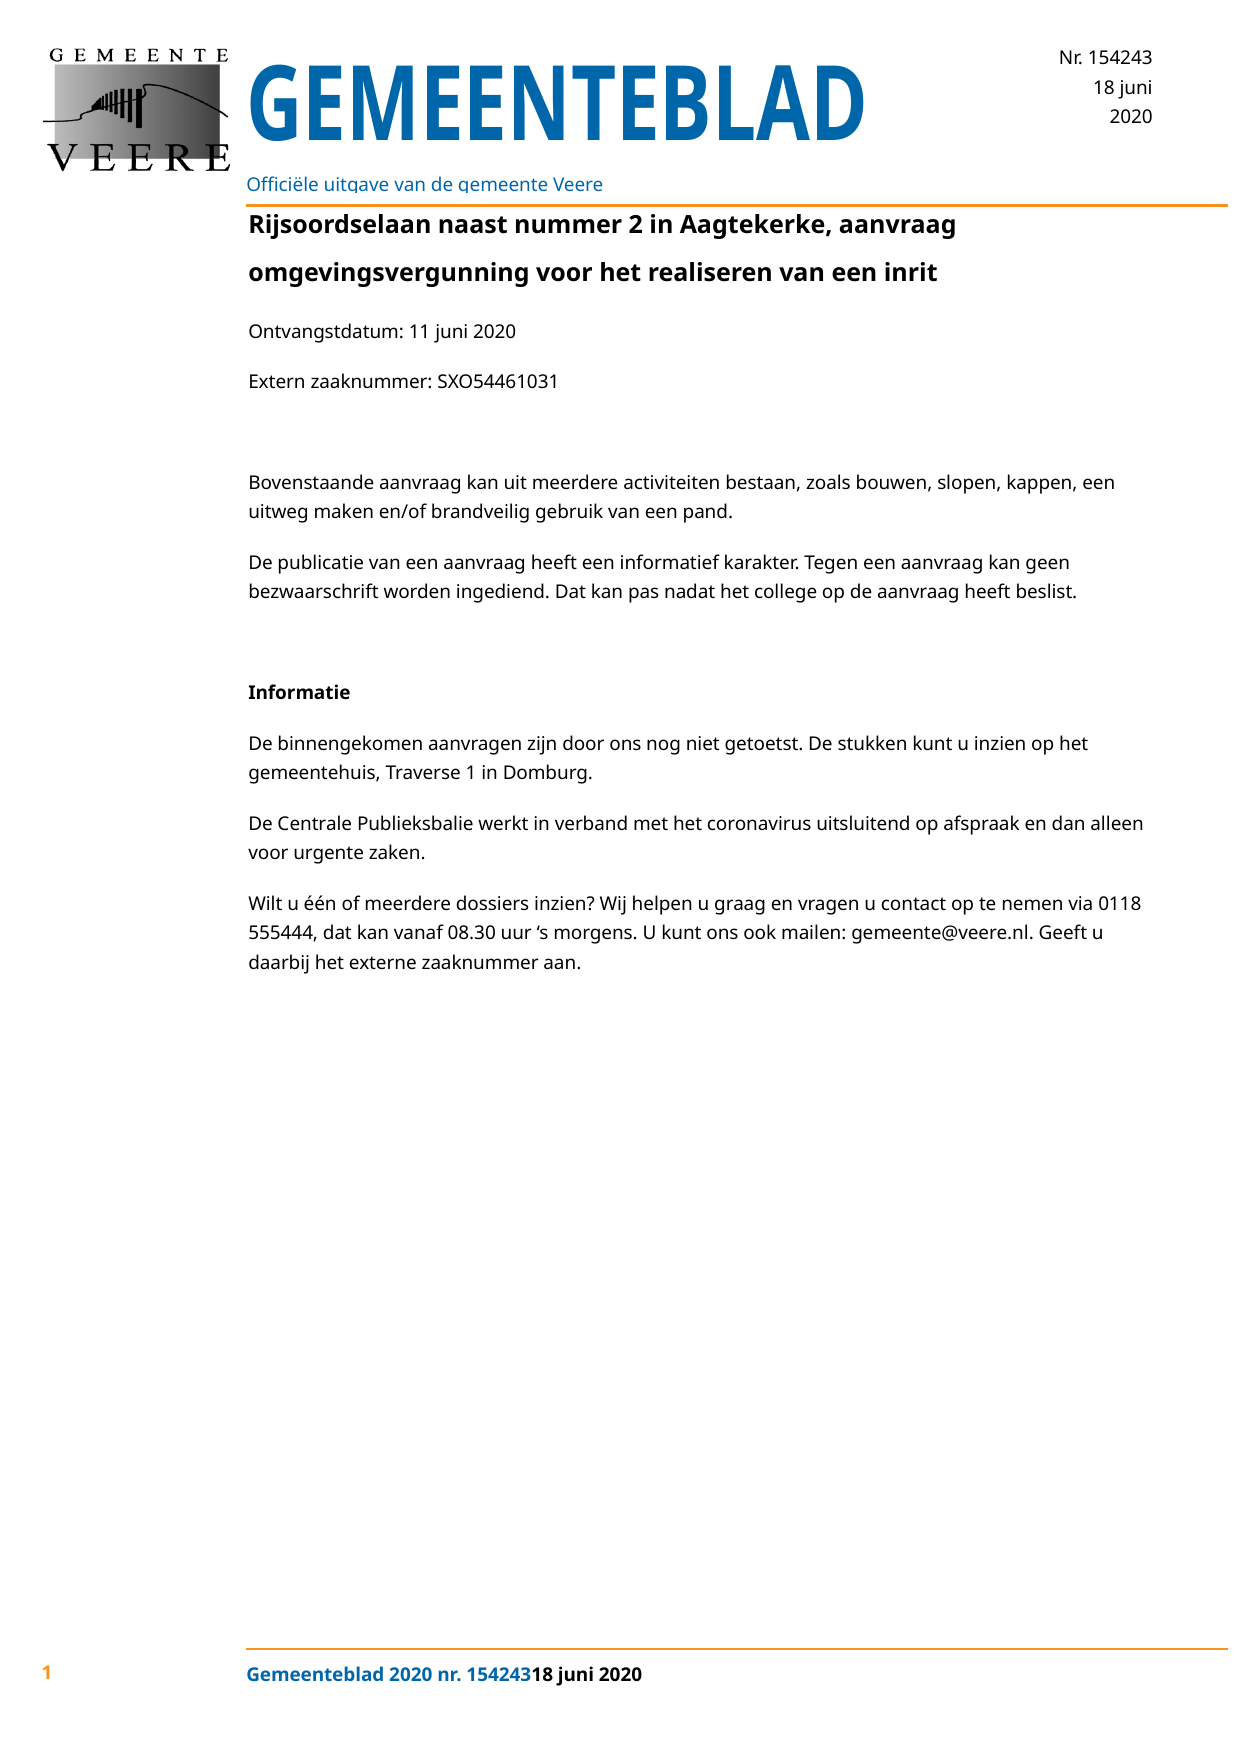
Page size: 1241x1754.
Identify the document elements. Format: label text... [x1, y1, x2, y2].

text De binnengekomen aanvragen zijn door ons nog niet getoetst. De stukken kunt u inzien op het gemeentehuis, Traverse 1 in Domburg. [248, 730, 1152, 785]
text Informatie [248, 679, 1152, 705]
text Extern zaaknummer: SXO54461031 [248, 368, 1152, 394]
text Bovenstaande aanvraag kan uit meerdere activiteiten bestaan, zoals bouwen, slopen, kappen, een uitweg maken en/of brandveilig gebruik van een pand. [248, 469, 1152, 524]
text Wilt u één of meerdere dossiers inzien? Wij helpen u graag en vragen u contact op te nemen via 0118 555444, dat kan vanaf 08.30 uur ‘s morgens. U kunt ons ook mailen: gemeente@veere.nl. Geeft u daarbij het externe zaaknummer aan. [248, 890, 1152, 975]
picture [41, 47, 231, 172]
text De Centrale Publieksbalie werkt in verband met het coronavirus uitsluitend op afspraak en dan alleen voor urgente zaken. [248, 810, 1152, 865]
text Ontvangstdatum: 11 juni 2020 [248, 318, 1152, 344]
text Rijsoordselaan naast nummer 2 in Aagtekerke, aanvraag omgevingsvergunning voor het realiseren van een inrit [248, 207, 1152, 288]
text De publicatie van een aanvraag heeft een informatief karakter. Tegen een aanvraag kan geen bezwaarschrift worden ingediend. Dat kan pas nadat het college op de aanvraag heeft beslist. [248, 549, 1152, 604]
